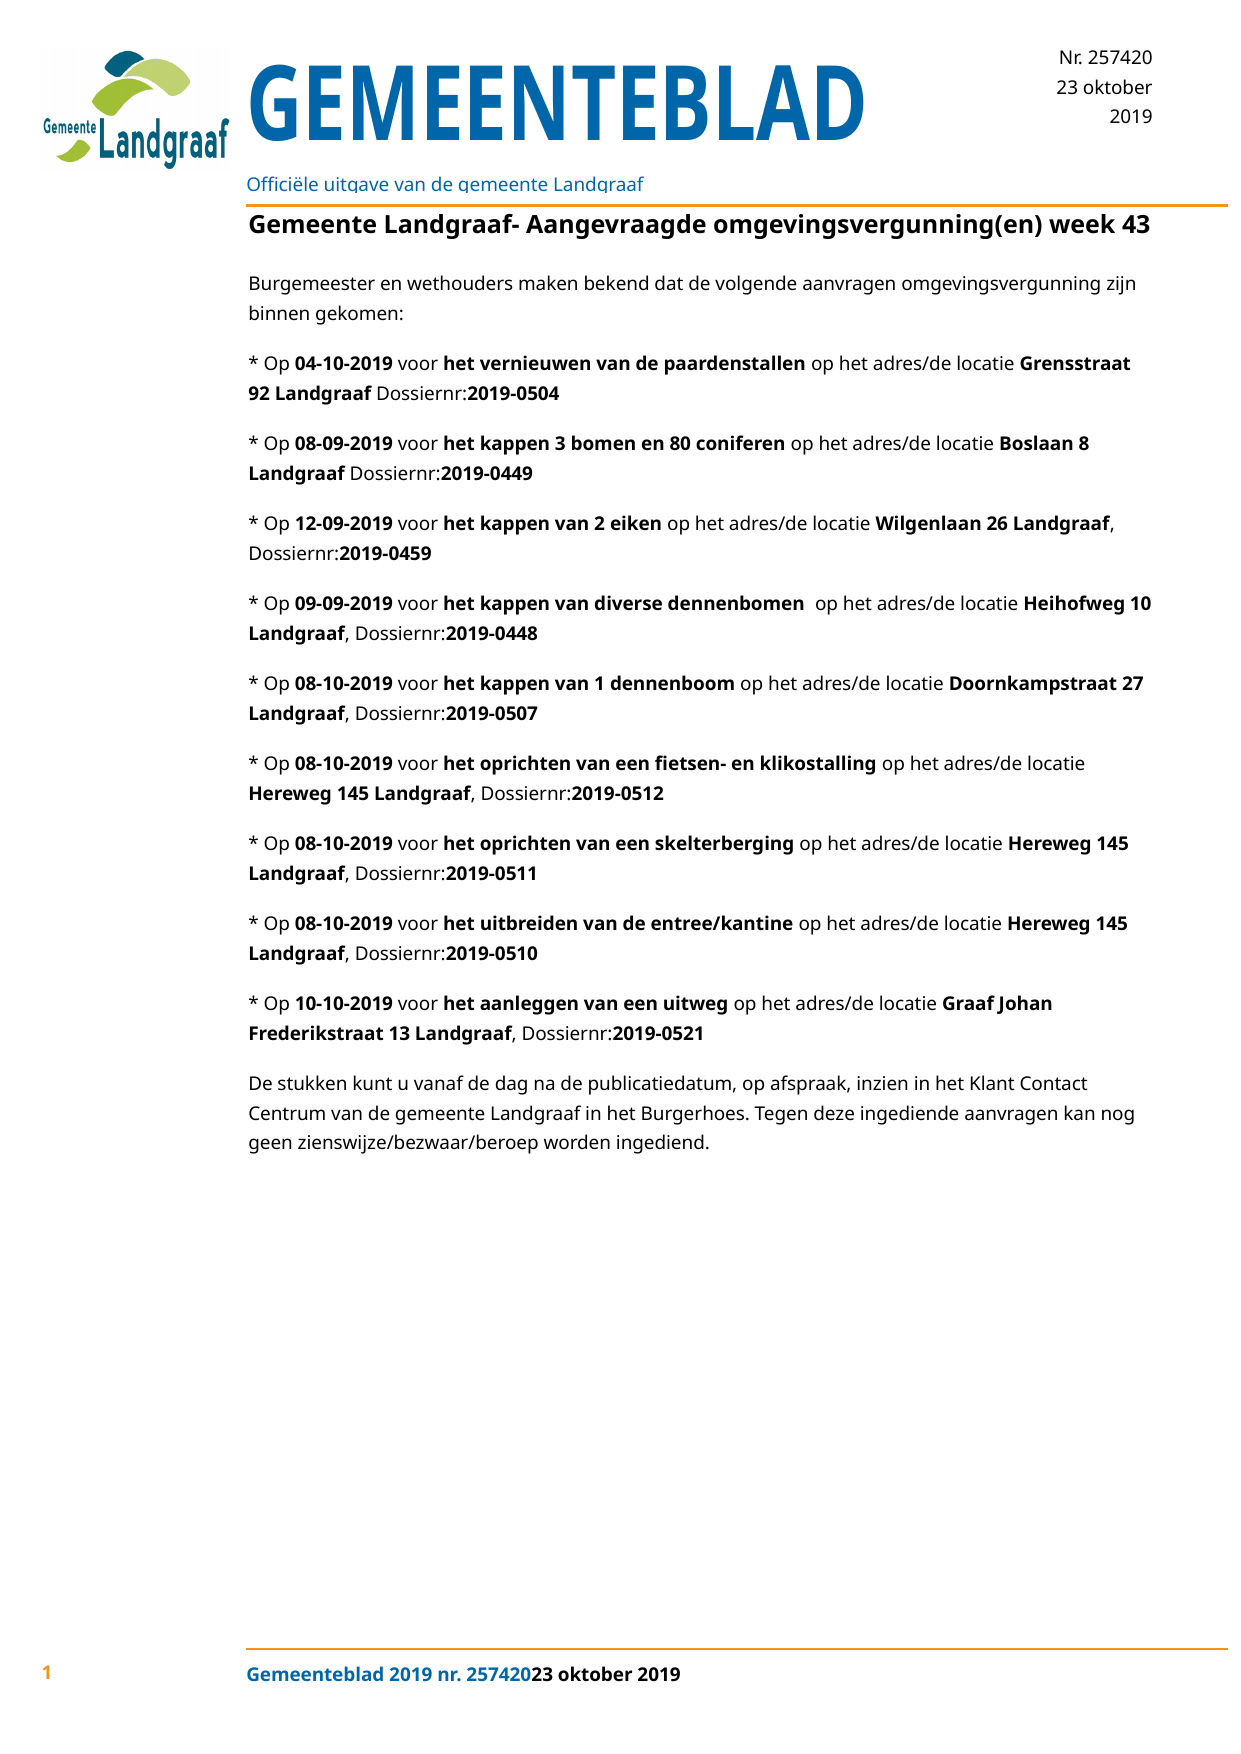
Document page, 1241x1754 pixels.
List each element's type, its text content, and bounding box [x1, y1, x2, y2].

text * Op 09-09-2019 voor het kappen van diverse dennenbomen op het adres/de locatie Heihofweg 10 Landgraaf, Dossiernr:2019-0448 [248, 590, 1152, 646]
text * Op 10-10-2019 voor het aanleggen van een uitweg op het adres/de locatie Graaf Johan Frederikstraat 13 Landgraaf, Dossiernr:2019-0521 [248, 990, 1152, 1046]
text * Op 08-10-2019 voor het oprichten van een skelterberging op het adres/de locatie Hereweg 145 Landgraaf, Dossiernr:2019-0511 [248, 830, 1152, 886]
text * Op 04-10-2019 voor het vernieuwen van de paardenstallen op het adres/de locatie Grensstraat 92 Landgraaf Dossiernr:2019-0504 [248, 350, 1152, 406]
text De stukken kunt u vanaf de dag na de publicatiedatum, op afspraak, inzien in het Klant Contact Centrum van de gemeente Landgraaf in het Burgerhoes. Tegen deze ingediende aanvragen kan nog geen zienswijze/bezwaar/beroep worden ingediend. [248, 1070, 1152, 1155]
text * Op 08-09-2019 voor het kappen 3 bomen en 80 coniferen op het adres/de locatie Boslaan 8 Landgraaf Dossiernr:2019-0449 [248, 430, 1152, 486]
text Burgemeester en wethouders maken bekend dat de volgende aanvragen omgevingsvergunning zijn binnen gekomen: [248, 270, 1152, 326]
text * Op 08-10-2019 voor het uitbreiden van de entree/kantine op het adres/de locatie Hereweg 145 Landgraaf, Dossiernr:2019-0510 [248, 910, 1152, 966]
picture [41, 47, 231, 172]
text * Op 08-10-2019 voor het kappen van 1 dennenboom op het adres/de locatie Doornkampstraat 27 Landgraaf, Dossiernr:2019-0507 [248, 670, 1152, 726]
text * Op 12-09-2019 voor het kappen van 2 eiken op het adres/de locatie Wilgenlaan 26 Landgraaf, Dossiernr:2019-0459 [248, 510, 1152, 566]
text Gemeente Landgraaf- Aangevraagde omgevingsvergunning(en) week 43 [248, 207, 1152, 241]
text * Op 08-10-2019 voor het oprichten van een fietsen- en klikostalling op het adres/de locatie Hereweg 145 Landgraaf, Dossiernr:2019-0512 [248, 750, 1152, 806]
